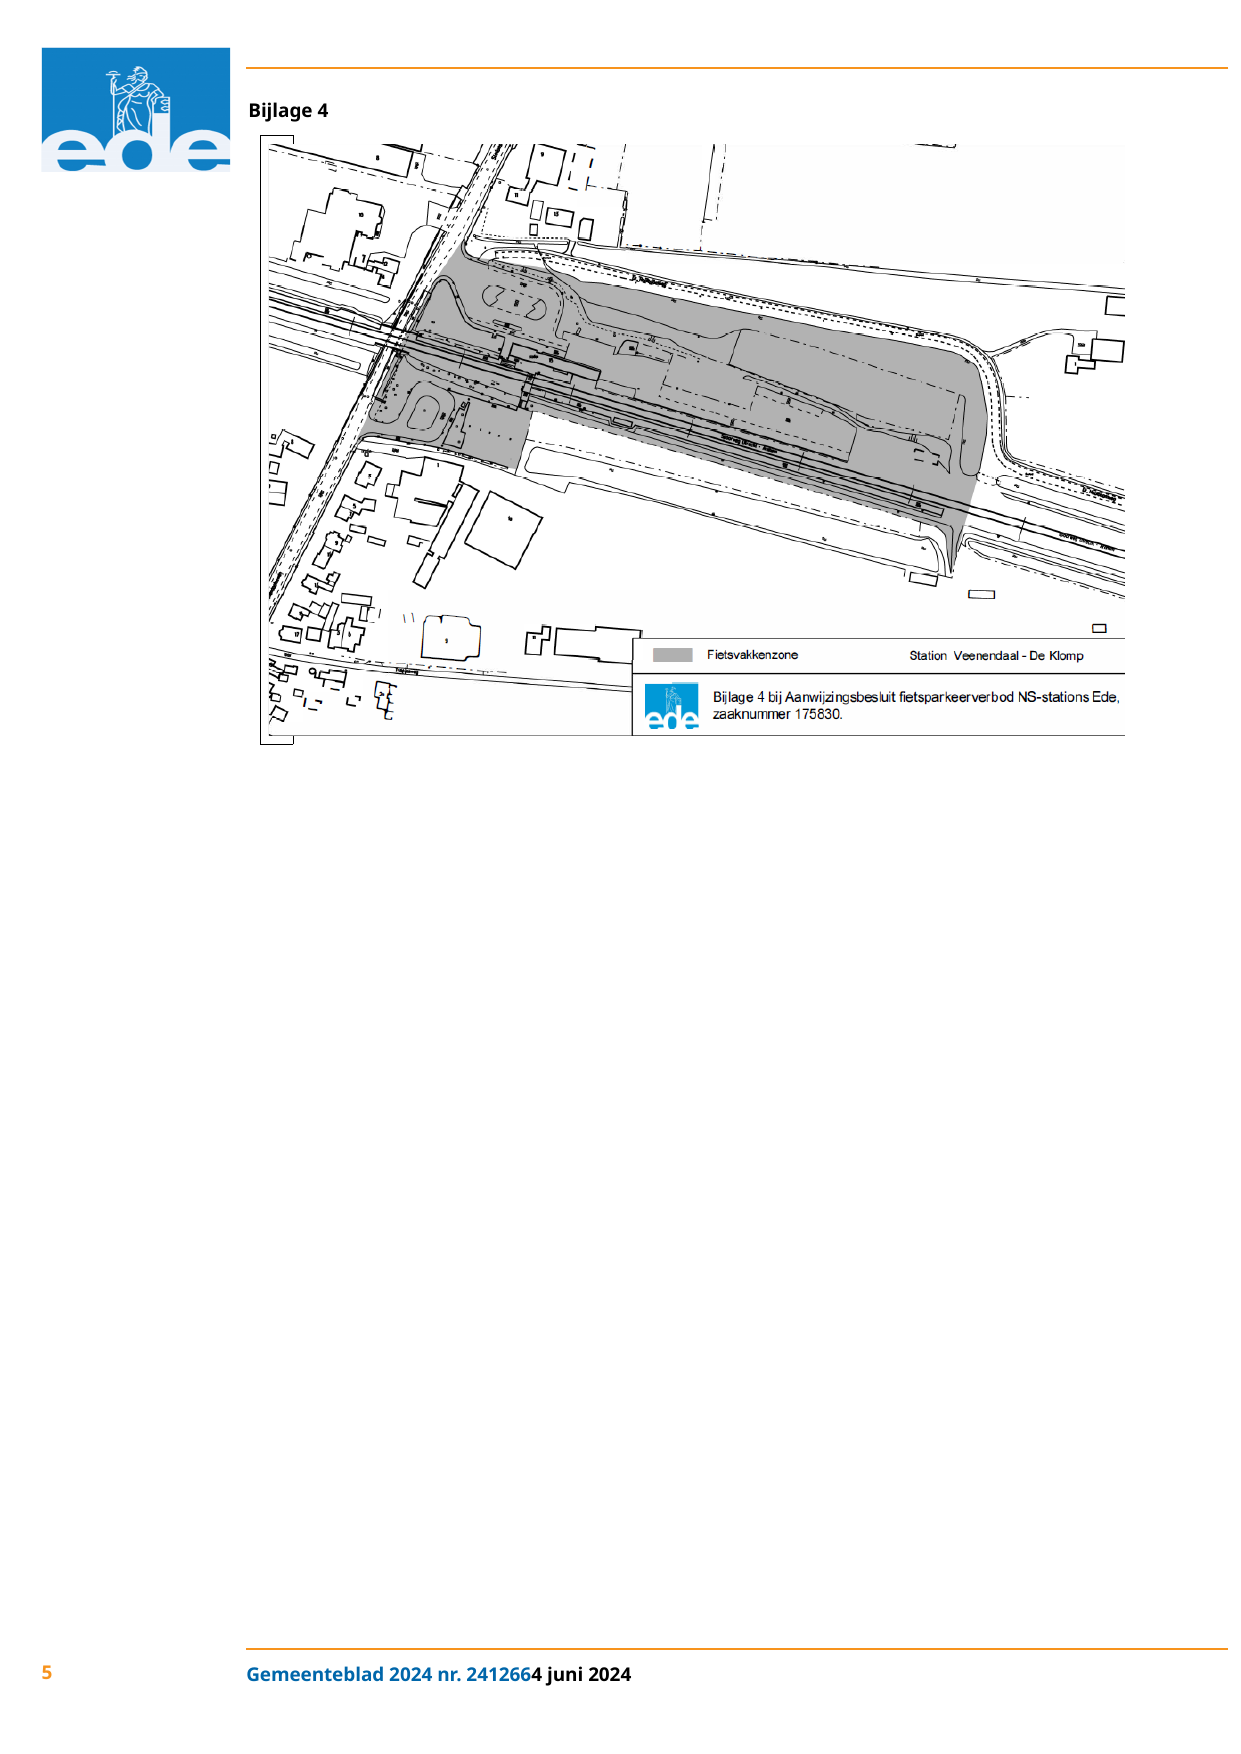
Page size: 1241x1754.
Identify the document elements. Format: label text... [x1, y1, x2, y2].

picture [41, 47, 231, 172]
text Bijlage 4 [248, 95, 1152, 123]
picture [268, 144, 1125, 736]
